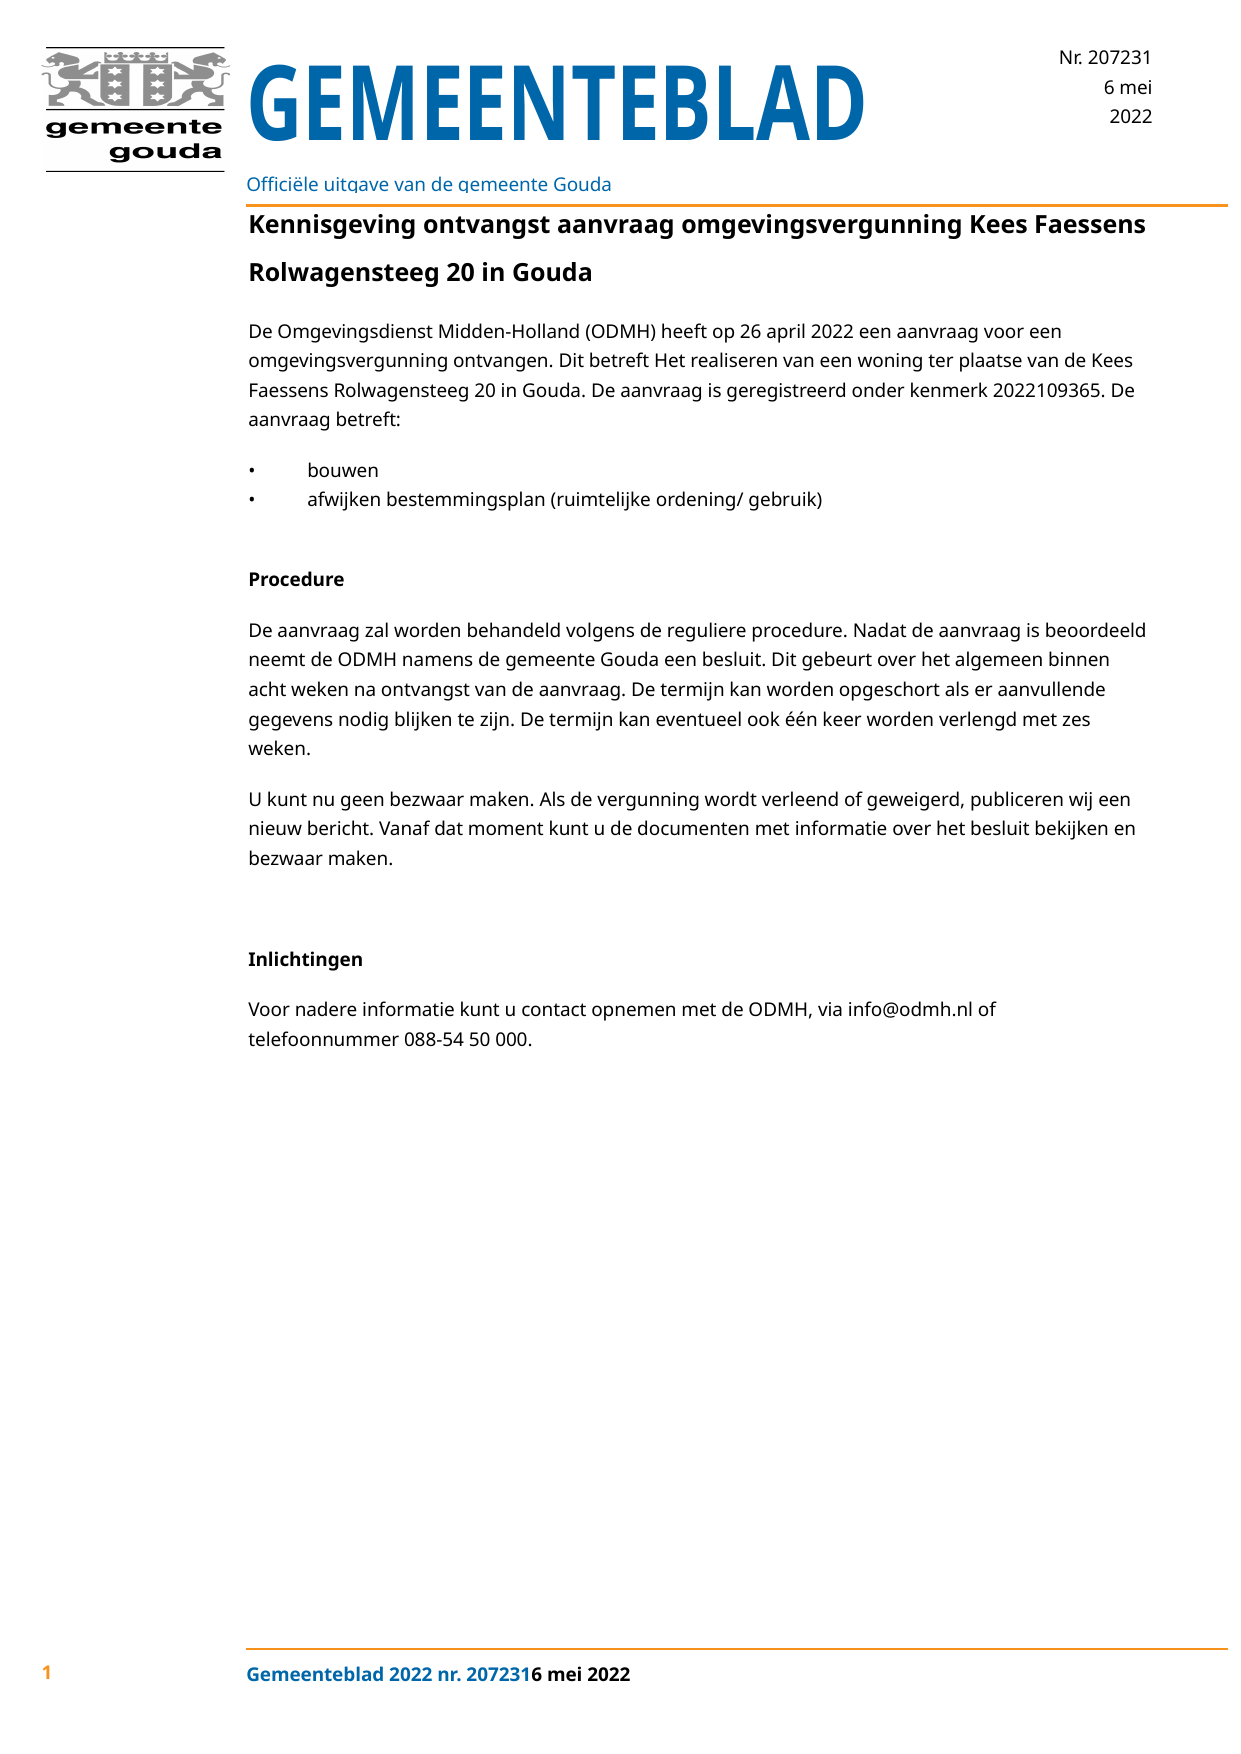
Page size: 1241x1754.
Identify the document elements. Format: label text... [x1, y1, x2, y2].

picture [41, 47, 231, 172]
list afwijken bestemmingsplan (ruimtelijke ordening/ gebruik) [248, 487, 1152, 512]
text Procedure [248, 567, 1152, 592]
text Inlichtingen [248, 946, 1152, 972]
text De Omgevingsdienst Midden-Holland (ODMH) heeft op 26 april 2022 een aanvraag voor een omgevingsvergunning ontvangen. Dit betreft Het realiseren van een woning ter plaatse van de Kees Faessens Rolwagensteeg 20 in Gouda. De aanvraag is geregistreerd onder kenmerk 2022109365. De aanvraag betreft: [248, 318, 1152, 432]
text U kunt nu geen bezwaar maken. Als de vergunning wordt verleend of geweigerd, publiceren wij een nieuw bericht. Vanaf dat moment kunt u de documenten met informatie over het besluit bekijken en bezwaar maken. [248, 786, 1152, 871]
text Voor nadere informatie kunt u contact opnemen met de ODMH, via info@odmh.nl of telefoonnummer 088-54 50 000. [248, 996, 1152, 1052]
text Kennisgeving ontvangst aanvraag omgevingsvergunning Kees Faessens Rolwagensteeg 20 in Gouda [248, 207, 1152, 288]
list bouwen [248, 457, 1152, 483]
text De aanvraag zal worden behandeld volgens de reguliere procedure. Nadat de aanvraag is beoordeeld neemt de ODMH namens de gemeente Gouda een besluit. Dit gebeurt over het algemeen binnen acht weken na ontvangst van de aanvraag. De termijn kan worden opgeschort als er aanvullende gegevens nodig blijken te zijn. De termijn kan eventueel ook één keer worden verlengd met zes weken. [248, 617, 1152, 761]
